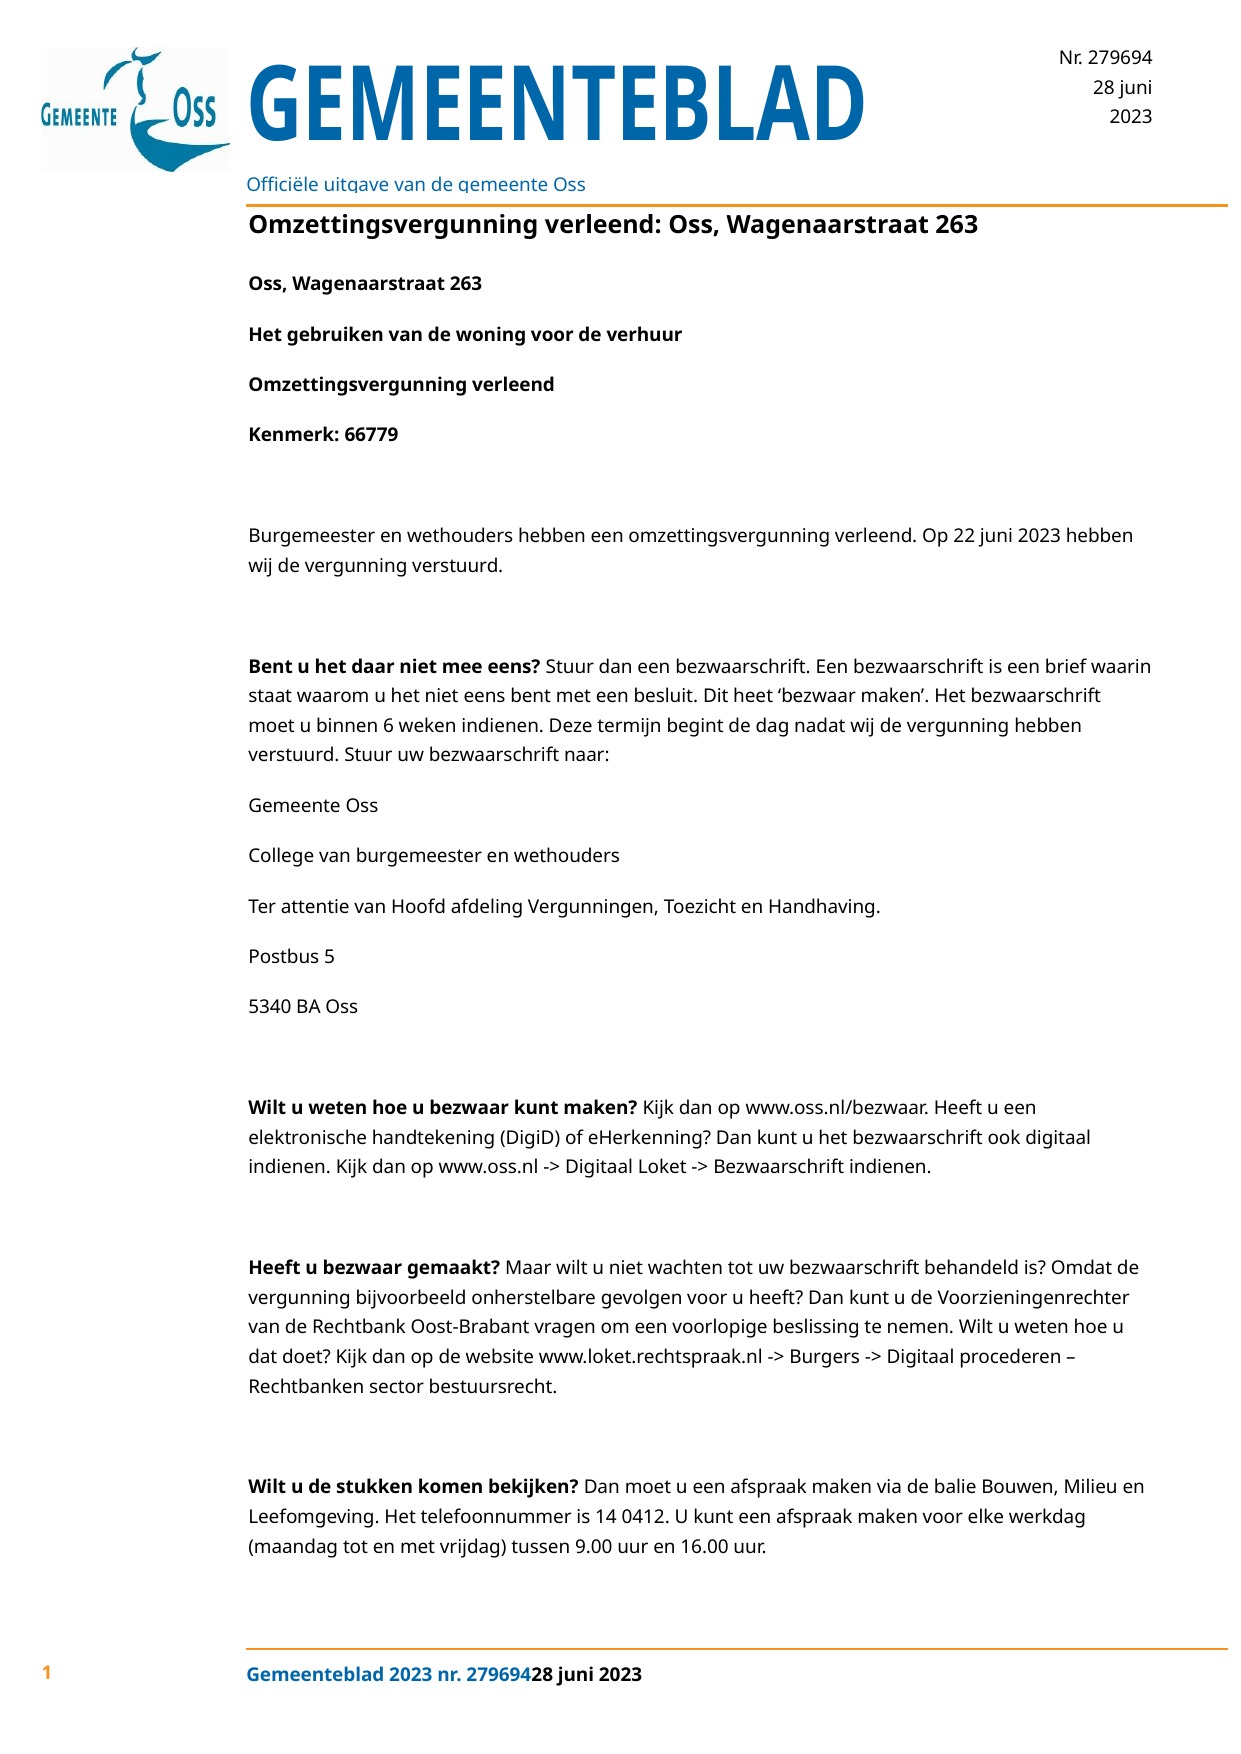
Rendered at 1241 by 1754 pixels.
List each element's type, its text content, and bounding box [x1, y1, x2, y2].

text Kenmerk: 66779 [248, 422, 1152, 447]
text College van burgemeester en wethouders [248, 842, 1152, 868]
text Oss, Wagenaarstraat 263 [248, 270, 1152, 296]
text Gemeente Oss [248, 792, 1152, 818]
text 5340 BA Oss [248, 994, 1152, 1019]
text Omzettingsvergunning verleend [248, 371, 1152, 397]
text Wilt u de stukken komen bekijken? Dan moet u een afspraak maken via de balie Bouwen, Milieu en Leefomgeving. Het telefoonnummer is 14 0412. U kunt een afspraak maken voor elke werkdag (maandag tot en met vrijdag) tussen 9.00 uur en 16.00 uur. [248, 1474, 1152, 1558]
text Burgemeester en wethouders hebben een omzettingsvergunning verleend. Op 22 juni 2023 hebben wij de vergunning verstuurd. [248, 522, 1152, 578]
text Het gebruiken van de woning voor de verhuur [248, 321, 1152, 346]
text Omzettingsvergunning verleend: Oss, Wagenaarstraat 263 [248, 207, 1152, 241]
text Bent u het daar niet mee eens? Stuur dan een bezwaarschrift. Een bezwaarschrift is een brief waarin staat waarom u het niet eens bent met een besluit. Dit heet ‘bezwaar maken’. Het bezwaarschrift moet u binnen 6 weken indienen. Deze termijn begint de dag nadat wij de vergunning hebben verstuurd. Stuur uw bezwaarschrift naar: [248, 653, 1152, 767]
text Postbus 5 [248, 943, 1152, 969]
text Ter attentie van Hoofd afdeling Vergunningen, Toezicht en Handhaving. [248, 893, 1152, 918]
text Wilt u weten hoe u bezwaar kunt maken? Kijk dan op www.oss.nl/bezwaar. Heeft u een elektronische handtekening (DigiD) of eHerkenning? Dan kunt u het bezwaarschrift ook digitaal indienen. Kijk dan op www.oss.nl -> Digitaal Loket -> Bezwaarschrift indienen. [248, 1094, 1152, 1179]
picture [41, 47, 231, 172]
text Heeft u bezwaar gemaakt? Maar wilt u niet wachten tot uw bezwaarschrift behandeld is? Omdat de vergunning bijvoorbeeld onherstelbare gevolgen voor u heeft? Dan kunt u de Voorzieningenrechter van de Rechtbank Oost-Brabant vragen om een voorlopige beslissing te nemen. Wilt u weten hoe u dat doet? Kijk dan op de website www.loket.rechtspraak.nl -> Burgers -> Digitaal procederen – Rechtbanken sector bestuursrecht. [248, 1254, 1152, 1398]
